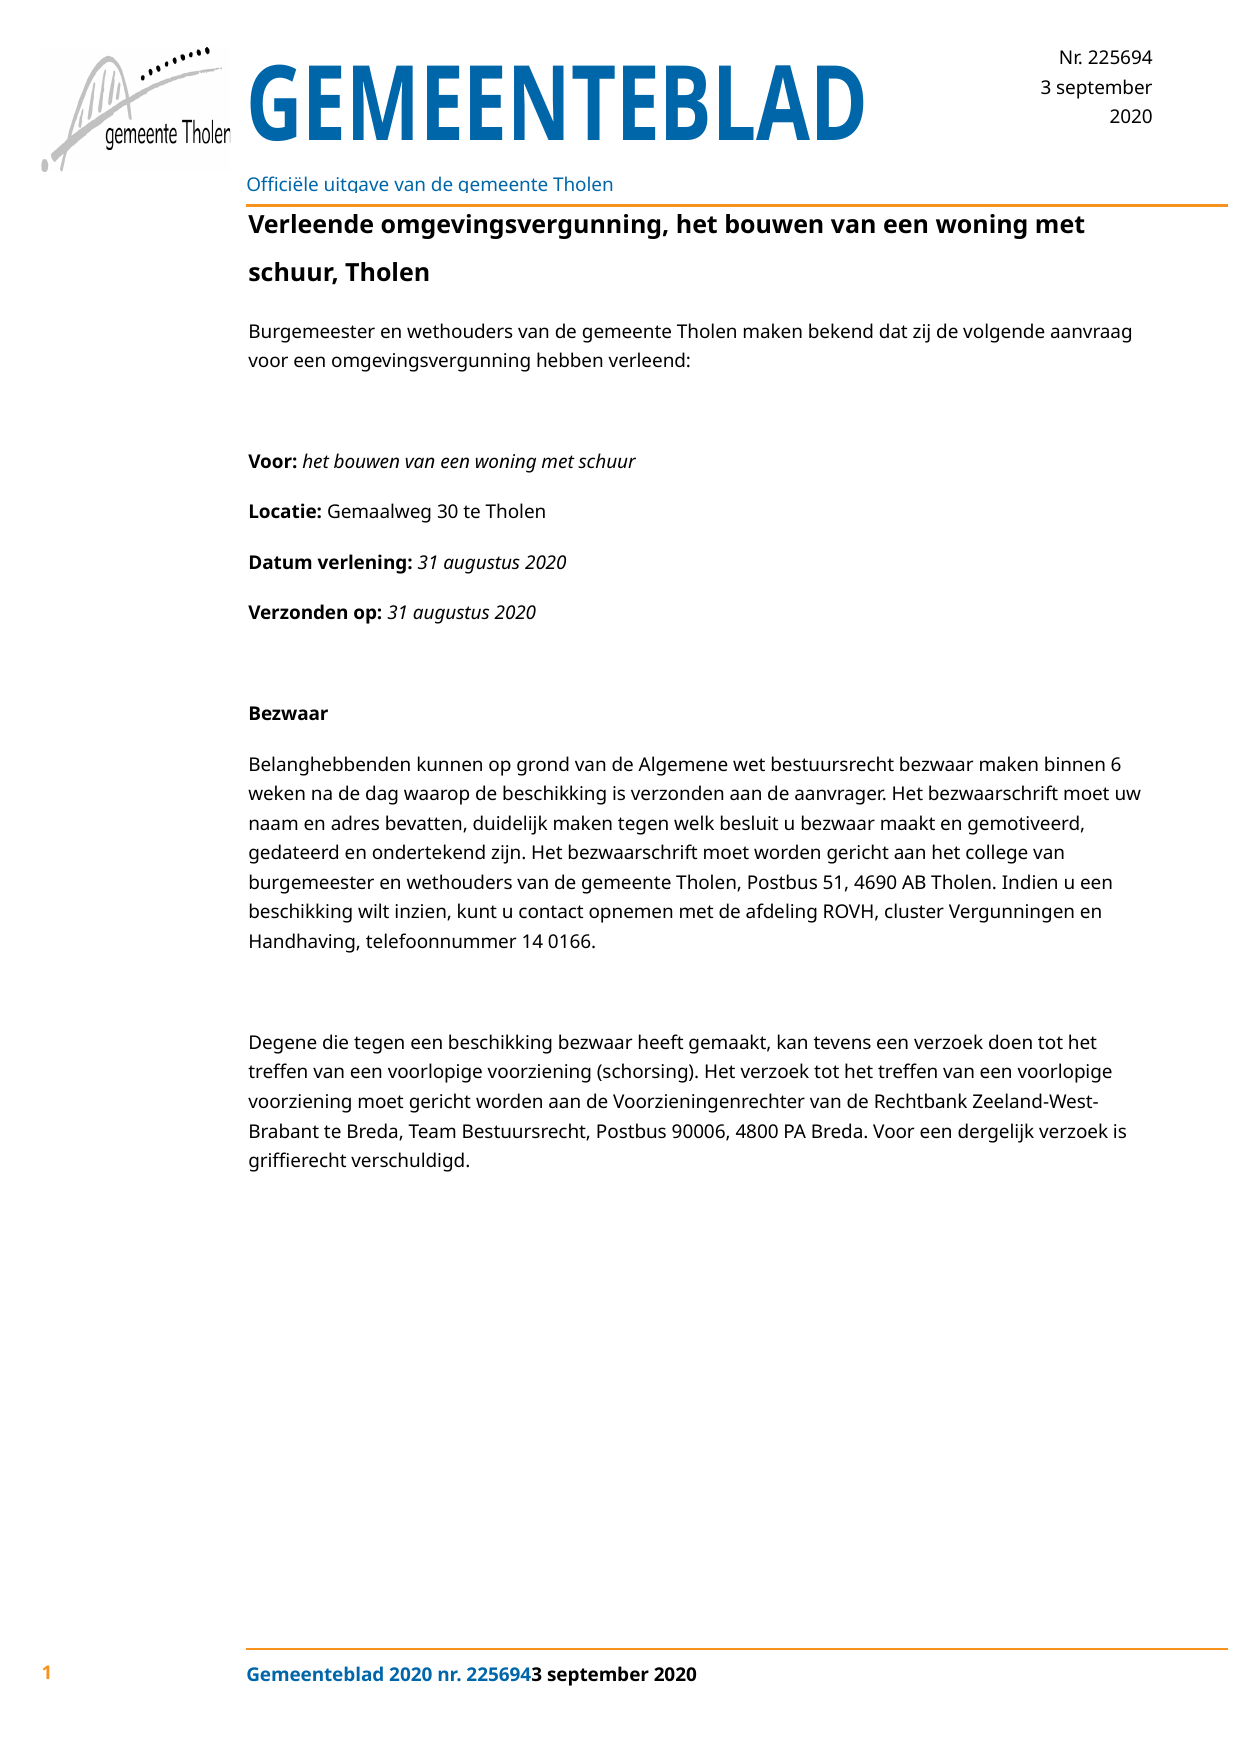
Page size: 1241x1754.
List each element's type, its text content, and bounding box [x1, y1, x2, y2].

text Belanghebbenden kunnen op grond van de Algemene wet bestuursrecht bezwaar maken binnen 6 weken na de dag waarop de beschikking is verzonden aan de aanvrager. Het bezwaarschrift moet uw naam en adres bevatten, duidelijk maken tegen welk besluit u bezwaar maakt en gemotiveerd, gedateerd en ondertekend zijn. Het bezwaarschrift moet worden gericht aan het college van burgemeester en wethouders van de gemeente Tholen, Postbus 51, 4690 AB Tholen. Indien u een beschikking wilt inzien, kunt u contact opnemen met de afdeling ROVH, cluster Vergunningen en Handhaving, telefoonnummer 14 0166. [248, 751, 1152, 954]
text Bezwaar [248, 700, 1152, 726]
text Verzonden op: 31 augustus 2020 [248, 599, 1152, 625]
text Verleende omgevingsvergunning, het bouwen van een woning met schuur, Tholen [248, 207, 1152, 288]
text Datum verlening: 31 augustus 2020 [248, 549, 1152, 575]
text Burgemeester en wethouders van de gemeente Tholen maken bekend dat zij de volgende aanvraag voor een omgevingsvergunning hebben verleend: [248, 318, 1152, 373]
text Voor: het bouwen van een woning met schuur [248, 448, 1152, 474]
text Degene die tegen een beschikking bezwaar heeft gemaakt, kan tevens een verzoek doen tot het treffen van een voorlopige voorziening (schorsing). Het verzoek tot het treffen van een voorlopige voorziening moet gericht worden aan de Voorzieningenrechter van de Rechtbank Zeeland-West-Brabant te Breda, Team Bestuursrecht, Postbus 90006, 4800 PA Breda. Voor een dergelijk verzoek is griffierecht verschuldigd. [248, 1029, 1152, 1173]
picture [41, 47, 231, 172]
text Locatie: Gemaalweg 30 te Tholen [248, 499, 1152, 524]
